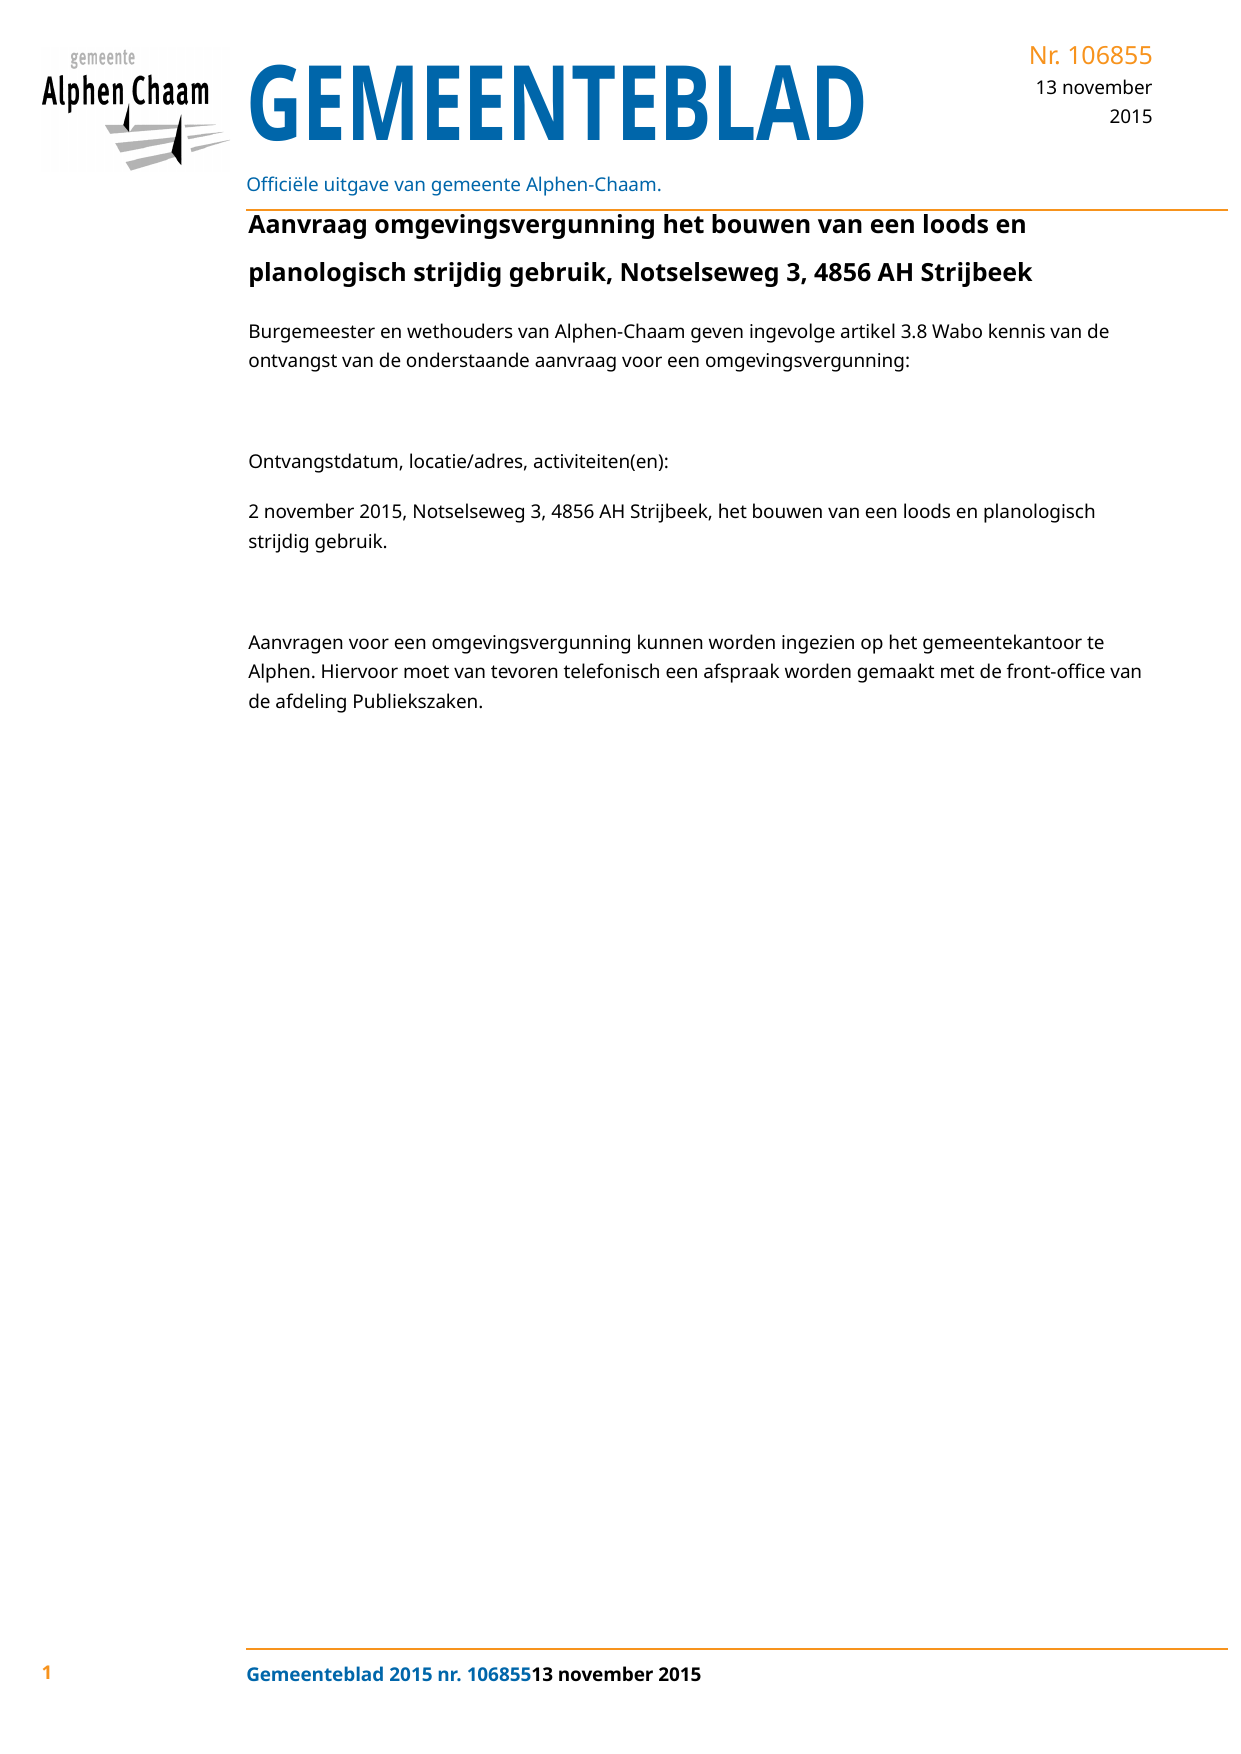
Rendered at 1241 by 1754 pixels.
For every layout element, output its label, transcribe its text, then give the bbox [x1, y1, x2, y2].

text Aanvraag omgevingsvergunning het bouwen van een loods en planologisch strijdig gebruik, Notselseweg 3, 4856 AH Strijbeek [248, 211, 1152, 288]
text Burgemeester en wethouders van Alphen-Chaam geven ingevolge artikel 3.8 Wabo kennis van de ontvangst van de onderstaande aanvraag voor een omgevingsvergunning: [248, 318, 1152, 373]
text Aanvragen voor een omgevingsvergunning kunnen worden ingezien op het gemeentekantoor te Alphen. Hiervoor moet van tevoren telefonisch een afspraak worden gemaakt met de front-office van de afdeling Publiekszaken. [248, 629, 1152, 714]
picture [41, 47, 231, 172]
text 2 november 2015, Notselseweg 3, 4856 AH Strijbeek, het bouwen van een loods en planologisch strijdig gebruik. [248, 499, 1152, 554]
text Ontvangstdatum, locatie/adres, activiteiten(en): [248, 448, 1152, 474]
